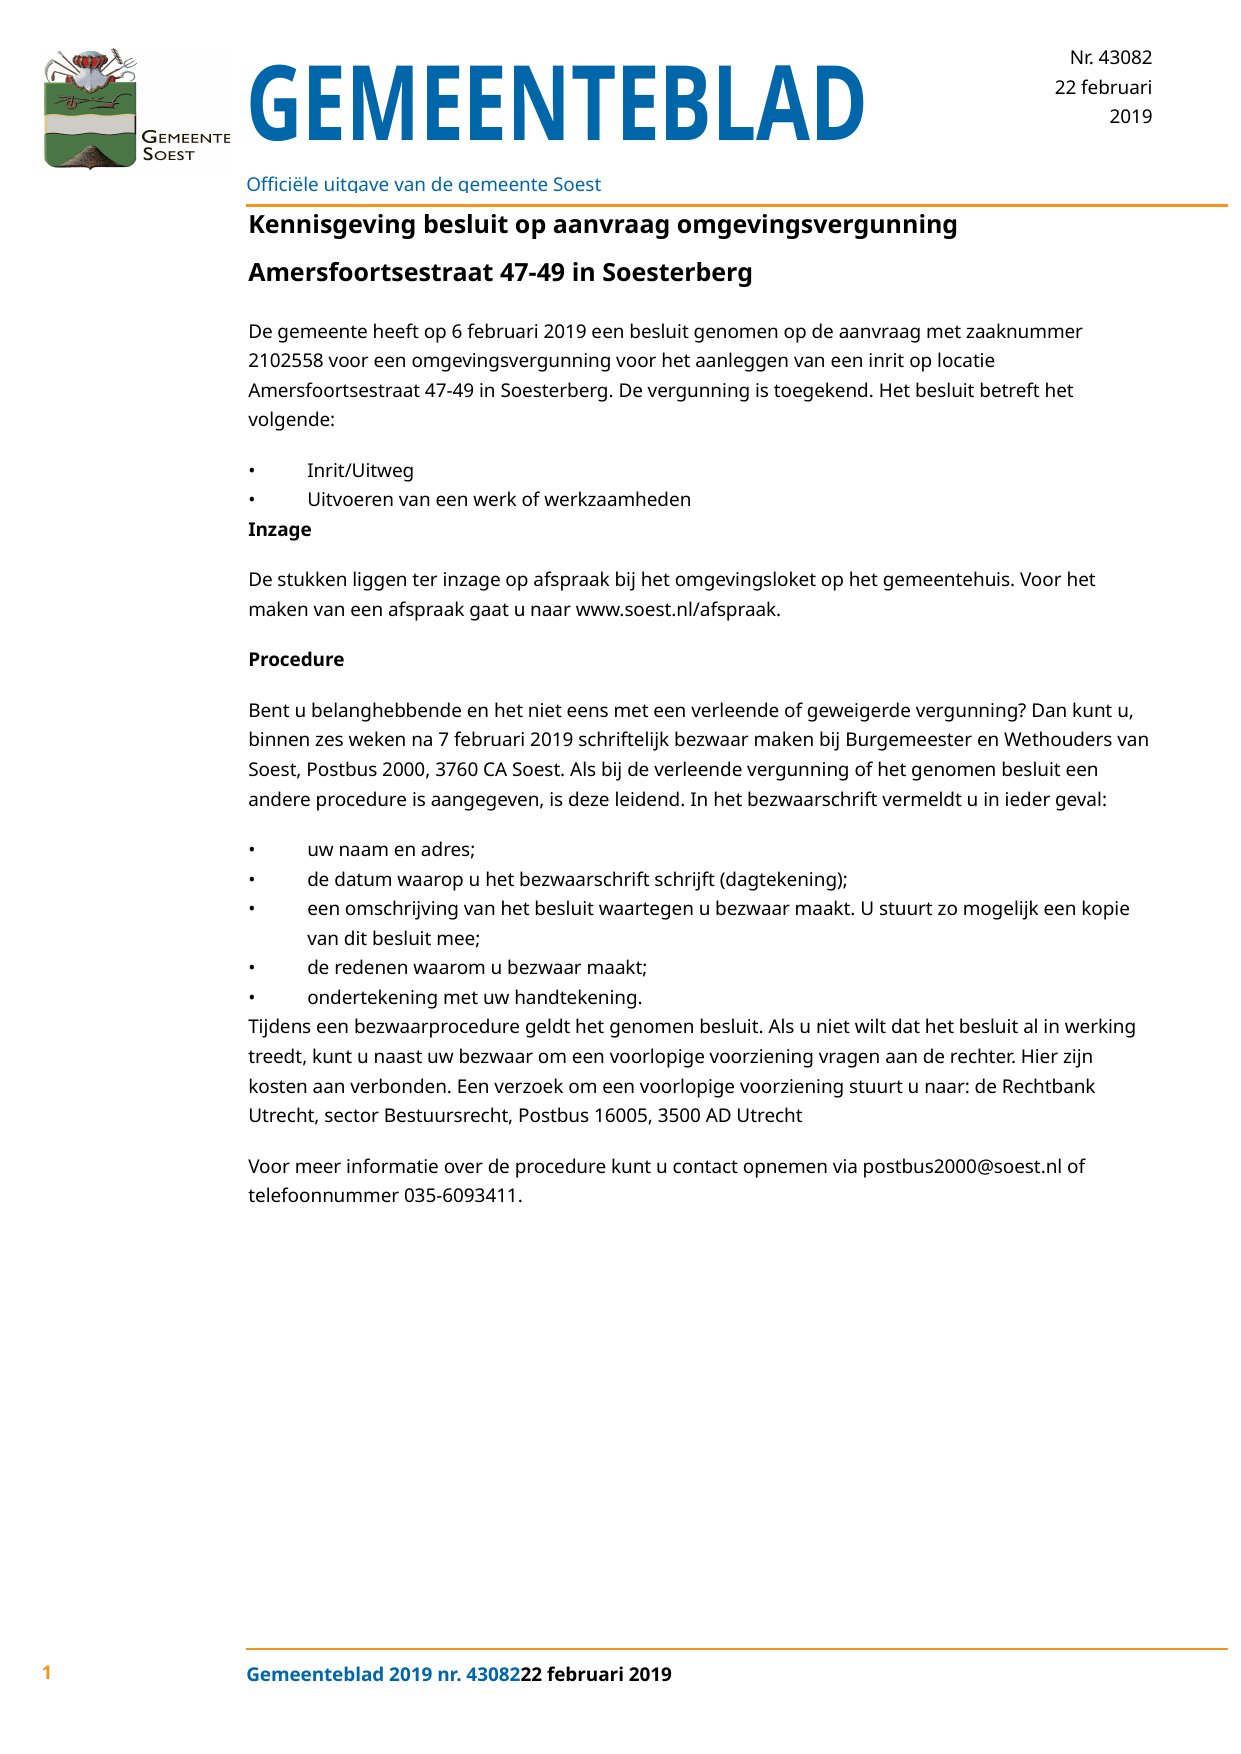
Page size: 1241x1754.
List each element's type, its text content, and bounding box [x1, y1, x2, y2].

list ondertekening met uw handtekening. [248, 984, 1152, 1010]
list een omschrijving van het besluit waartegen u bezwaar maakt. U stuurt zo mogelijk een kopie van dit besluit mee; [248, 895, 1152, 951]
list Inrit/Uitweg [248, 457, 1152, 483]
text Inzage [248, 516, 1152, 542]
list Uitvoeren van een werk of werkzaamheden [248, 487, 1152, 512]
text Tijdens een bezwaarprocedure geldt het genomen besluit. Als u niet wilt dat het besluit al in werking treedt, kunt u naast uw bezwaar om een voorlopige voorziening vragen aan de rechter. Hier zijn kosten aan verbonden. Een verzoek om een voorlopige voorziening stuurt u naar: de Rechtbank Utrecht, sector Bestuursrecht, Postbus 16005, 3500 AD Utrecht [248, 1014, 1152, 1128]
text Voor meer informatie over de procedure kunt u contact opnemen via postbus2000@soest.nl of telefoonnummer 035-6093411. [248, 1153, 1152, 1208]
text De gemeente heeft op 6 februari 2019 een besluit genomen op de aanvraag met zaaknummer 2102558 voor een omgevingsvergunning voor het aanleggen van een inrit op locatie Amersfoortsestraat 47-49 in Soesterberg. De vergunning is toegekend. Het besluit betreft het volgende: [248, 318, 1152, 432]
list de datum waarop u het bezwaarschrift schrijft (dagtekening); [248, 866, 1152, 892]
list de redenen waarom u bezwaar maakt; [248, 954, 1152, 980]
text Bent u belanghebbende en het niet eens met een verleende of geweigerde vergunning? Dan kunt u, binnen zes weken na 7 februari 2019 schriftelijk bezwaar maken bij Burgemeester en Wethouders van Soest, Postbus 2000, 3760 CA Soest. Als bij de verleende vergunning of het genomen besluit een andere procedure is aangegeven, is deze leidend. In het bezwaarschrift vermeldt u in ieder geval: [248, 697, 1152, 812]
text Procedure [248, 647, 1152, 672]
text Kennisgeving besluit op aanvraag omgevingsvergunning Amersfoortsestraat 47-49 in Soesterberg [248, 207, 1152, 288]
list uw naam en adres; [248, 836, 1152, 862]
picture [41, 47, 231, 172]
text De stukken liggen ter inzage op afspraak bij het omgevingsloket op het gemeentehuis. Voor het maken van een afspraak gaat u naar www.soest.nl/afspraak. [248, 567, 1152, 622]
